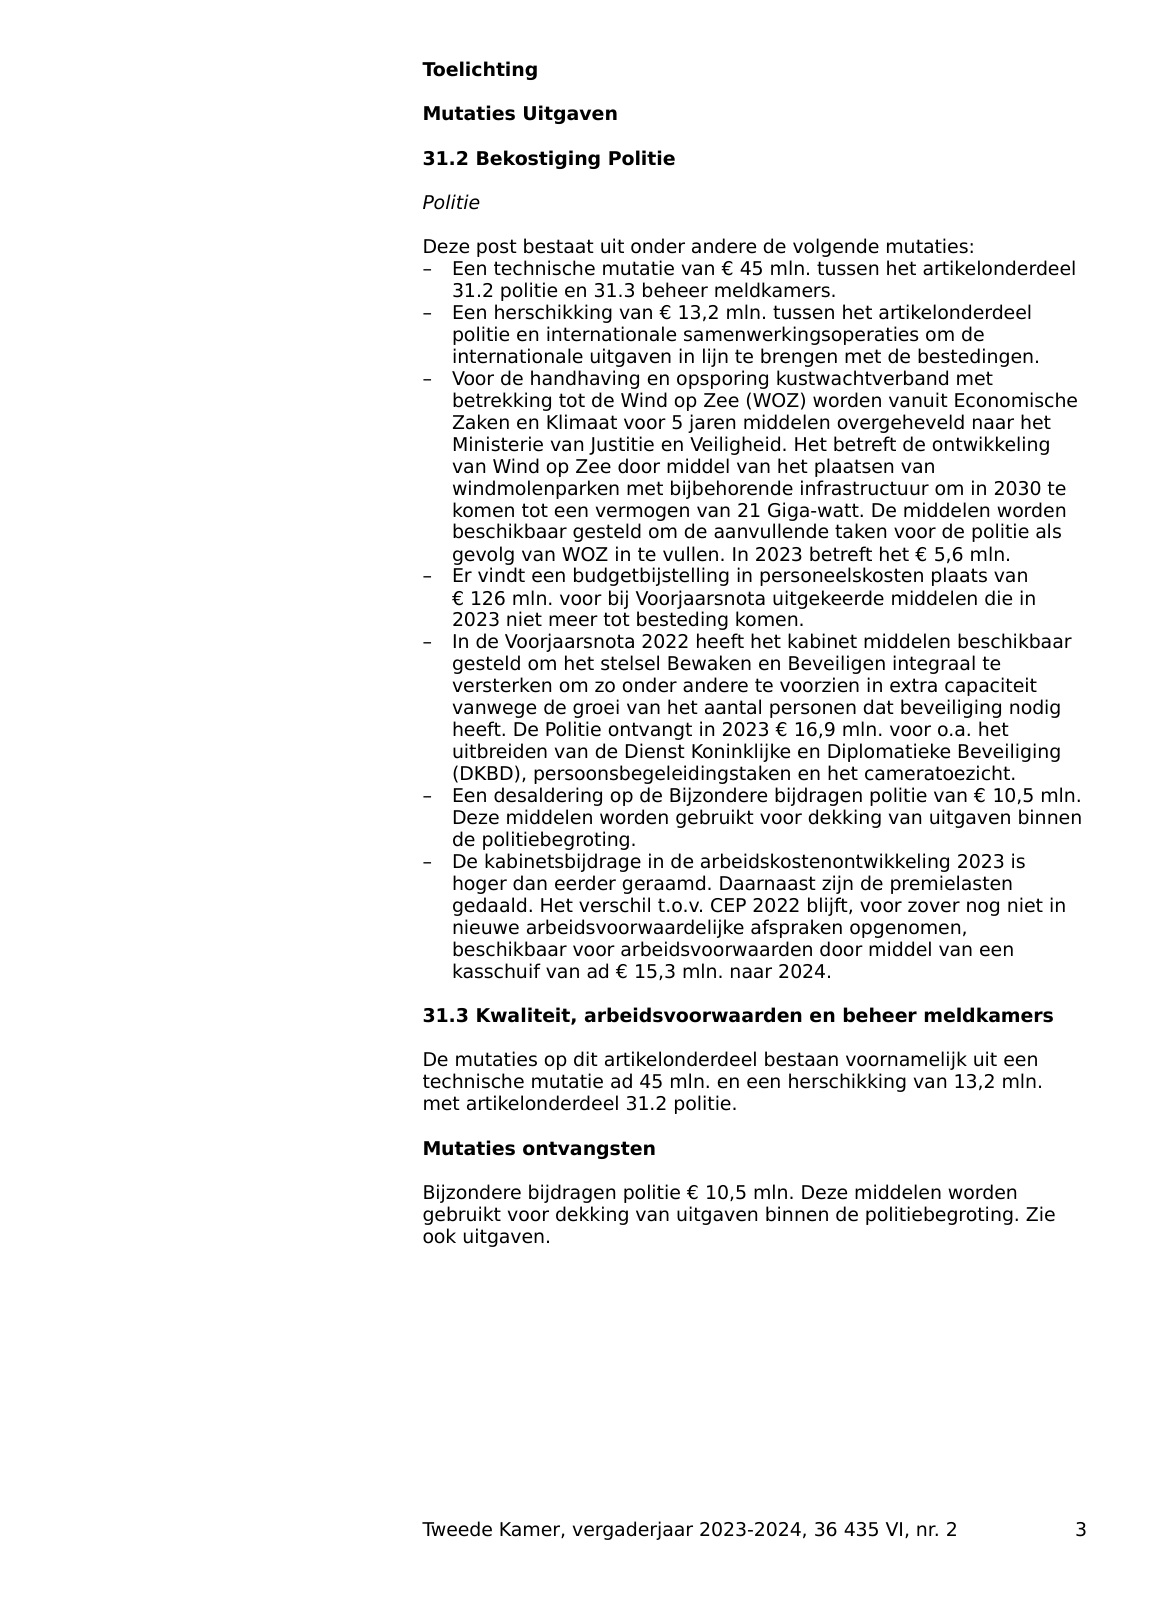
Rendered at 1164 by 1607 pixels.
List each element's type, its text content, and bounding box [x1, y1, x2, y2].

text Deze post bestaat uit onder andere de volgende mutaties: [422, 236, 1087, 258]
subtitle Politie [422, 192, 1087, 213]
text – Een desaldering op de Bijzondere bijdragen politie van € 10,5 mln. Deze middelen worden gebruikt voor dekking van uitgaven binnen de politiebegroting. [422, 785, 1087, 851]
subtitle Mutaties Uitgaven [422, 103, 1087, 125]
subtitle 31.2 Bekostiging Politie [422, 147, 1087, 169]
text De mutaties op dit artikelonderdeel bestaan voornamelijk uit een technische mutatie ad 45 mln. en een herschikking van 13,2 mln. met artikelonderdeel 31.2 politie. [422, 1049, 1087, 1115]
text – In de Voorjaarsnota 2022 heeft het kabinet middelen beschikbaar gesteld om het stelsel Bewaken en Beveiligen integraal te versterken om zo onder andere te voorzien in extra capaciteit vanwege de groei van het aantal personen dat beveiliging nodig heeft. De Politie ontvangt in 2023 € 16,9 mln. voor o.a. het uitbreiden van de Dienst Koninklijke en Diplomatieke Beveiliging (DKBD), persoonsbegeleidingstaken en het cameratoezicht. [422, 631, 1087, 785]
text – Er vindt een budgetbijstelling in personeelskosten plaats van € 126 mln. voor bij Voorjaarsnota uitgekeerde middelen die in 2023 niet meer tot besteding komen. [422, 565, 1087, 631]
subtitle Toelichting [422, 59, 1087, 81]
text – De kabinetsbijdrage in de arbeidskostenontwikkeling 2023 is hoger dan eerder geraamd. Daarnaast zijn de premielasten gedaald. Het verschil t.o.v. CEP 2022 blijft, voor zover nog niet in nieuwe arbeidsvoorwaardelijke afspraken opgenomen, beschikbaar voor arbeidsvoorwaarden door middel van een kasschuif van ad € 15,3 mln. naar 2024. [422, 851, 1087, 983]
subtitle Mutaties ontvangsten [422, 1137, 1087, 1159]
subtitle 31.3 Kwaliteit, arbeidsvoorwaarden en beheer meldkamers [422, 1005, 1087, 1027]
text – Een herschikking van € 13,2 mln. tussen het artikelonderdeel politie en internationale samenwerkingsoperaties om de internationale uitgaven in lijn te brengen met de bestedingen. [422, 302, 1087, 368]
text – Een technische mutatie van € 45 mln. tussen het artikelonderdeel 31.2 politie en 31.3 beheer meldkamers. [422, 258, 1087, 302]
text Bijzondere bijdragen politie € 10,5 mln. Deze middelen worden gebruikt voor dekking van uitgaven binnen de politiebegroting. Zie ook uitgaven. [422, 1182, 1087, 1248]
text – Voor de handhaving en opsporing kustwachtverband met betrekking tot de Wind op Zee (WOZ) worden vanuit Economische Zaken en Klimaat voor 5 jaren middelen overgeheveld naar het Ministerie van Justitie en Veiligheid. Het betreft de ontwikkeling van Wind op Zee door middel van het plaatsen van windmolenparken met bijbehorende infrastructuur om in 2030 te komen tot een vermogen van 21 Giga-watt. De middelen worden beschikbaar gesteld om de aanvullende taken voor de politie als gevolg van WOZ in te vullen. In 2023 betreft het € 5,6 mln. [422, 368, 1087, 565]
